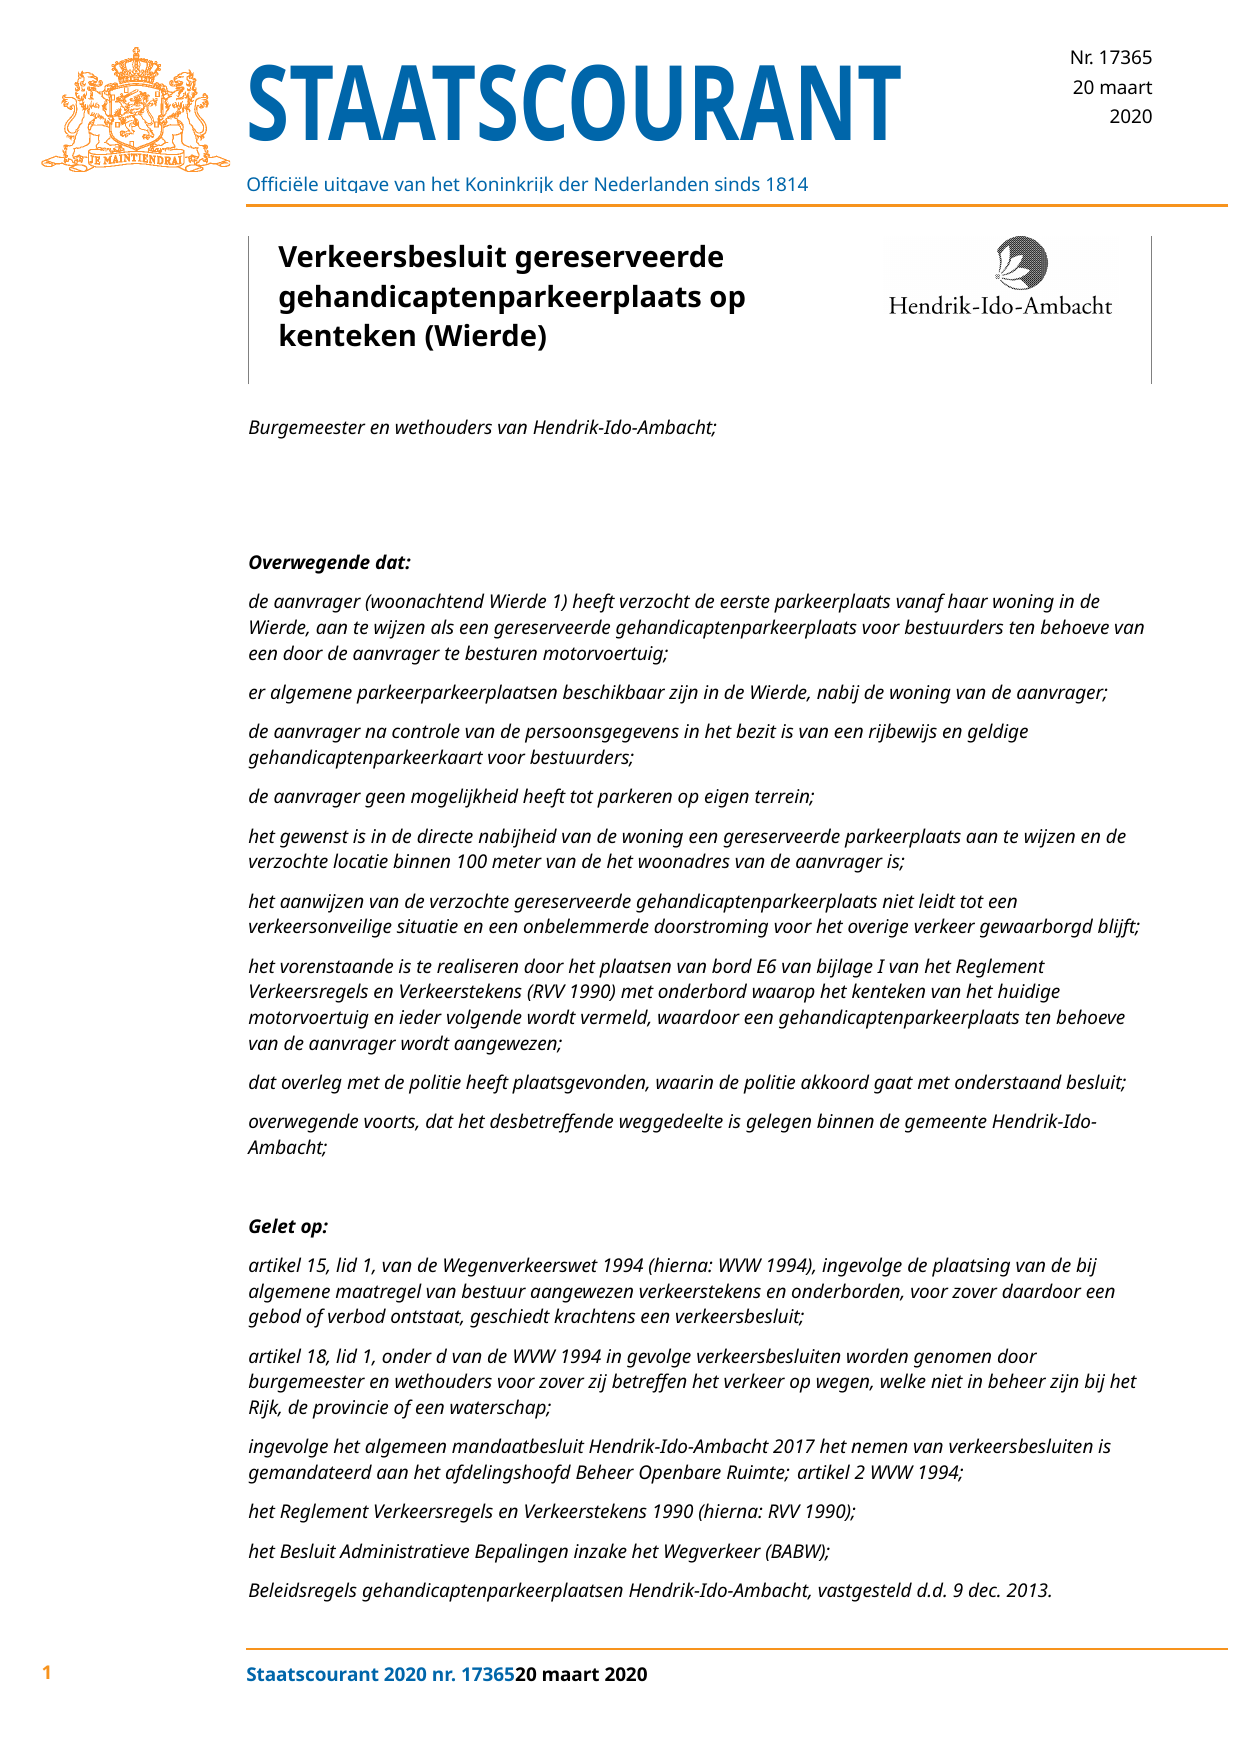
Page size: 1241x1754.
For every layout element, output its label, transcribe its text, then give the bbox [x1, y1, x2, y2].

text Beleidsregels gehandicaptenparkeerplaatsen Hendrik-Ido-Ambacht, vastgesteld d.d. 9 dec. 2013. [248, 1577, 1152, 1603]
text het Reglement Verkeersregels en Verkeerstekens 1990 (hierna: RVV 1990); [248, 1498, 1152, 1524]
text de aanvrager geen mogelijkheid heeft tot parkeren op eigen terrein; [248, 783, 1152, 809]
text artikel 18, lid 1, onder d van de WVW 1994 in gevolge verkeersbesluiten worden genomen door burgemeester en wethouders voor zover zij betreffen het verkeer op wegen, welke niet in beheer zijn bij het Rijk, de provincie of een waterschap; [248, 1343, 1152, 1420]
text Overwegende dat: [248, 549, 1152, 575]
text de aanvrager (woonachtend Wierde 1) heeft verzocht de eerste parkeerplaats vanaf haar woning in de Wierde, aan te wijzen als een gereserveerde gehandicaptenparkeerplaats voor bestuurders ten behoeve van een door de aanvrager te besturen motorvoertuig; [248, 588, 1152, 666]
text Burgemeester en wethouders van Hendrik-Ido-Ambacht; [248, 414, 1152, 440]
text overwegende voorts, dat het desbetreffende weggedeelte is gelegen binnen de gemeente Hendrik-Ido-Ambacht; [248, 1108, 1152, 1160]
text Gelet op: [248, 1213, 1152, 1238]
text het gewenst is in de directe nabijheid van de woning een gereserveerde parkeerplaats aan te wijzen en de verzochte locatie binnen 100 meter van de het woonadres van de aanvrager is; [248, 823, 1152, 874]
text artikel 15, lid 1, van de Wegenverkeerswet 1994 (hierna: WVW 1994), ingevolge de plaatsing van de bij algemene maatregel van bestuur aangewezen verkeerstekens en onderborden, voor zover daardoor een gebod of verbod ontstaat, geschiedt krachtens een verkeersbesluit; [248, 1252, 1152, 1329]
picture [41, 47, 231, 172]
picture [882, 236, 1119, 314]
table_header Verkeersbesluit gereserveerde gehandicaptenparkeerplaats op kenteken (Wierde) [249, 236, 850, 384]
text ingevolge het algemeen mandaatbesluit Hendrik-Ido-Ambacht 2017 het nemen van verkeersbesluiten is gemandateerd aan het afdelingshoofd Beheer Openbare Ruimte; artikel 2 WVW 1994; [248, 1433, 1152, 1485]
text het Besluit Administratieve Bepalingen inzake het Wegverkeer (BABW); [248, 1538, 1152, 1563]
text er algemene parkeerparkeerplaatsen beschikbaar zijn in de Wierde, nabij de woning van de aanvrager; [248, 679, 1152, 705]
text de aanvrager na controle van de persoonsgegevens in het bezit is van een rijbewijs en geldige gehandicaptenparkeerkaart voor bestuurders; [248, 718, 1152, 770]
table_header [850, 236, 1151, 384]
text het vorenstaande is te realiseren door het plaatsen van bord E6 van bijlage I van het Reglement Verkeersregels en Verkeerstekens (RVV 1990) met onderbord waarop het kenteken van het huidige motorvoertuig en ieder volgende wordt vermeld, waardoor een gehandicaptenparkeerplaats ten behoeve van de aanvrager wordt aangewezen; [248, 953, 1152, 1056]
text het aanwijzen van de verzochte gereserveerde gehandicaptenparkeerplaats niet leidt tot een verkeersonveilige situatie en een onbelemmerde doorstroming voor het overige verkeer gewaarborgd blijft; [248, 888, 1152, 939]
text dat overleg met de politie heeft plaatsgevonden, waarin de politie akkoord gaat met onderstaand besluit; [248, 1069, 1152, 1095]
